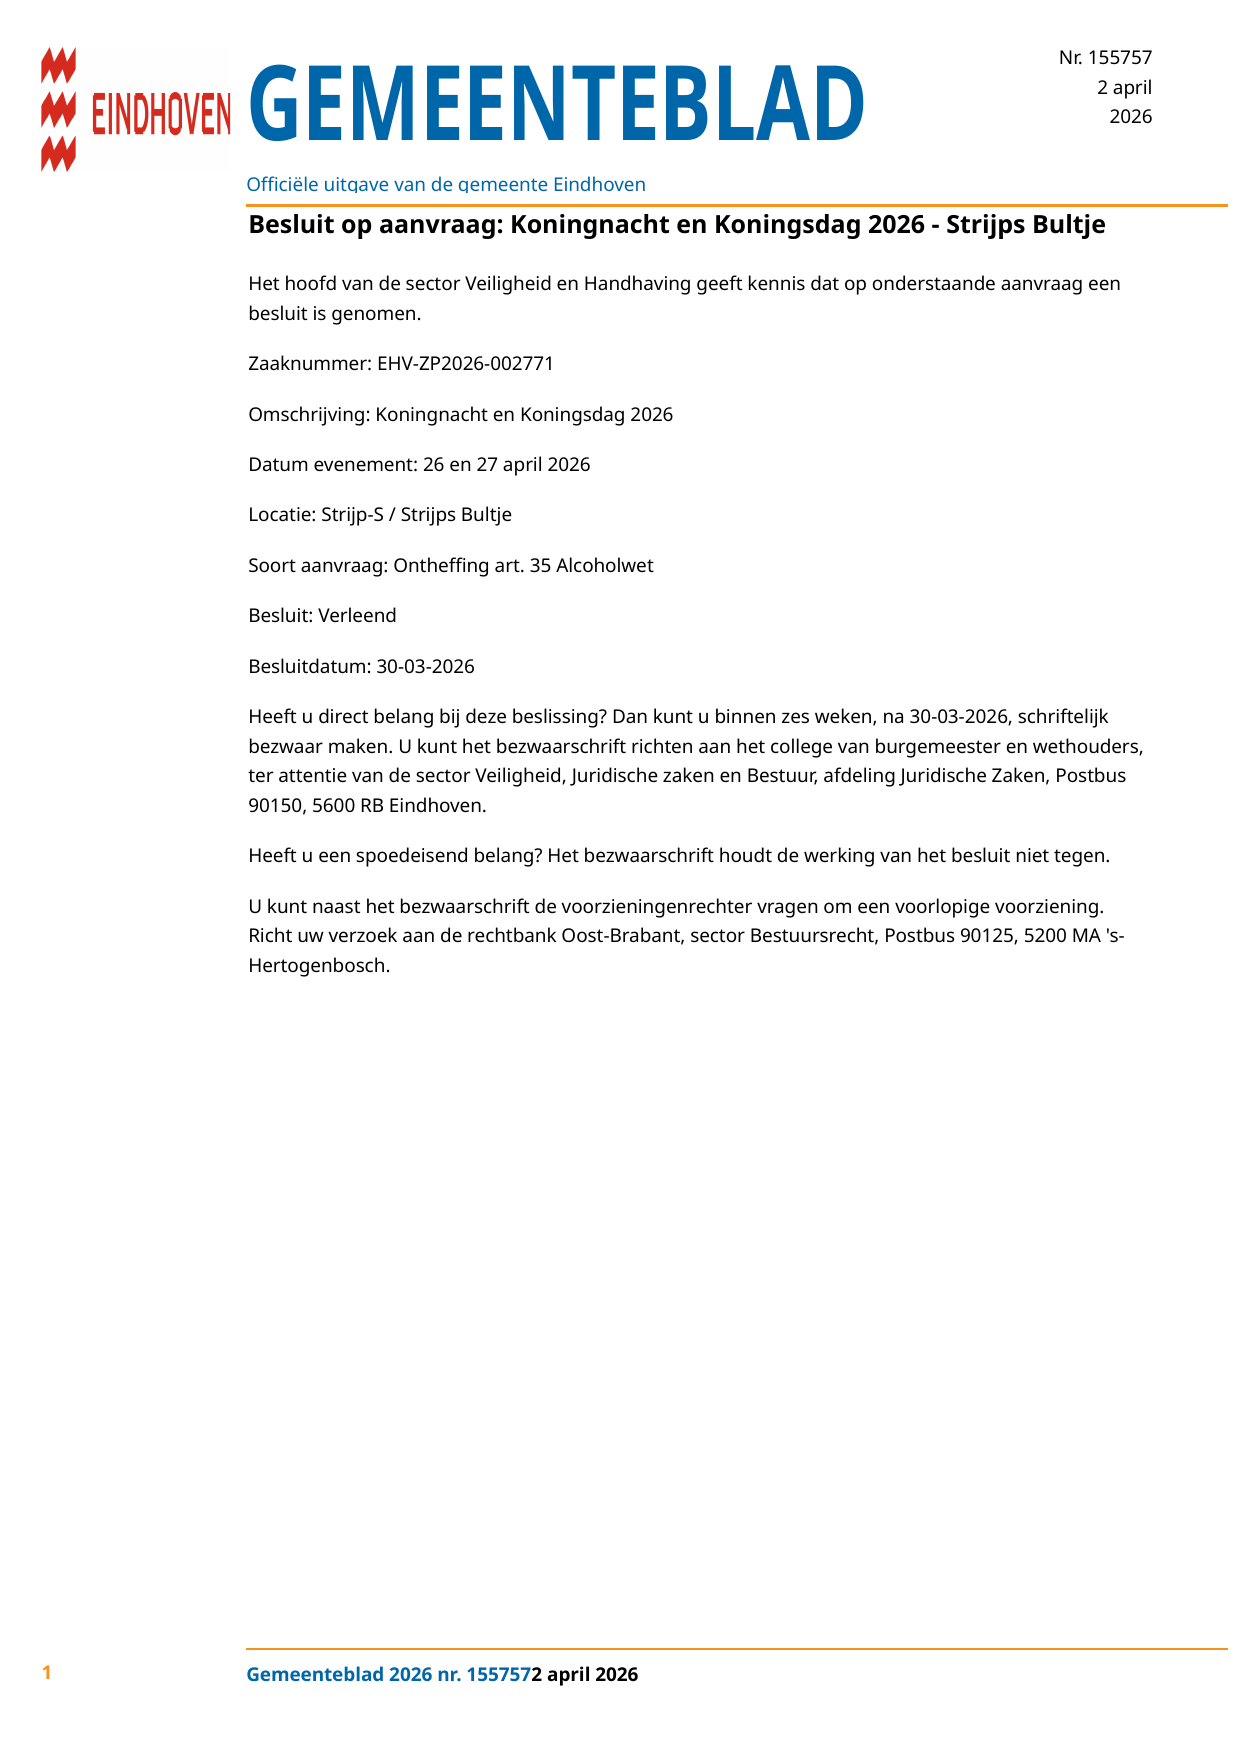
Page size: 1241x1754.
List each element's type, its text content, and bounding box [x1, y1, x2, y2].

text Besluit op aanvraag: Koningnacht en Koningsdag 2026 - Strijps Bultje [248, 207, 1152, 241]
text Soort aanvraag: Ontheffing art. 35 Alcoholwet [248, 552, 1152, 578]
text Heeft u een spoedeisend belang? Het bezwaarschrift houdt de werking van het besluit niet tegen. [248, 842, 1152, 868]
text Besluitdatum: 30-03-2026 [248, 653, 1152, 678]
text Locatie: Strijp-S / Strijps Bultje [248, 502, 1152, 527]
text Het hoofd van de sector Veiligheid en Handhaving geeft kennis dat op onderstaande aanvraag een besluit is genomen. [248, 270, 1152, 326]
text U kunt naast het bezwaarschrift de voorzieningenrechter vragen om een voorlopige voorziening. Richt uw verzoek aan de rechtbank Oost-Brabant, sector Bestuursrecht, Postbus 90125, 5200 MA 's-Hertogenbosch. [248, 893, 1152, 978]
text Heeft u direct belang bij deze beslissing? Dan kunt u binnen zes weken, na 30-03-2026, schriftelijk bezwaar maken. U kunt het bezwaarschrift richten aan het college van burgemeester en wethouders, ter attentie van de sector Veiligheid, Juridische zaken en Bestuur, afdeling Juridische Zaken, Postbus 90150, 5600 RB Eindhoven. [248, 703, 1152, 818]
text Omschrijving: Koningnacht en Koningsdag 2026 [248, 401, 1152, 426]
picture [41, 47, 231, 172]
text Zaaknummer: EHV-ZP2026-002771 [248, 350, 1152, 376]
text Besluit: Verleend [248, 602, 1152, 628]
text Datum evenement: 26 en 27 april 2026 [248, 451, 1152, 477]
